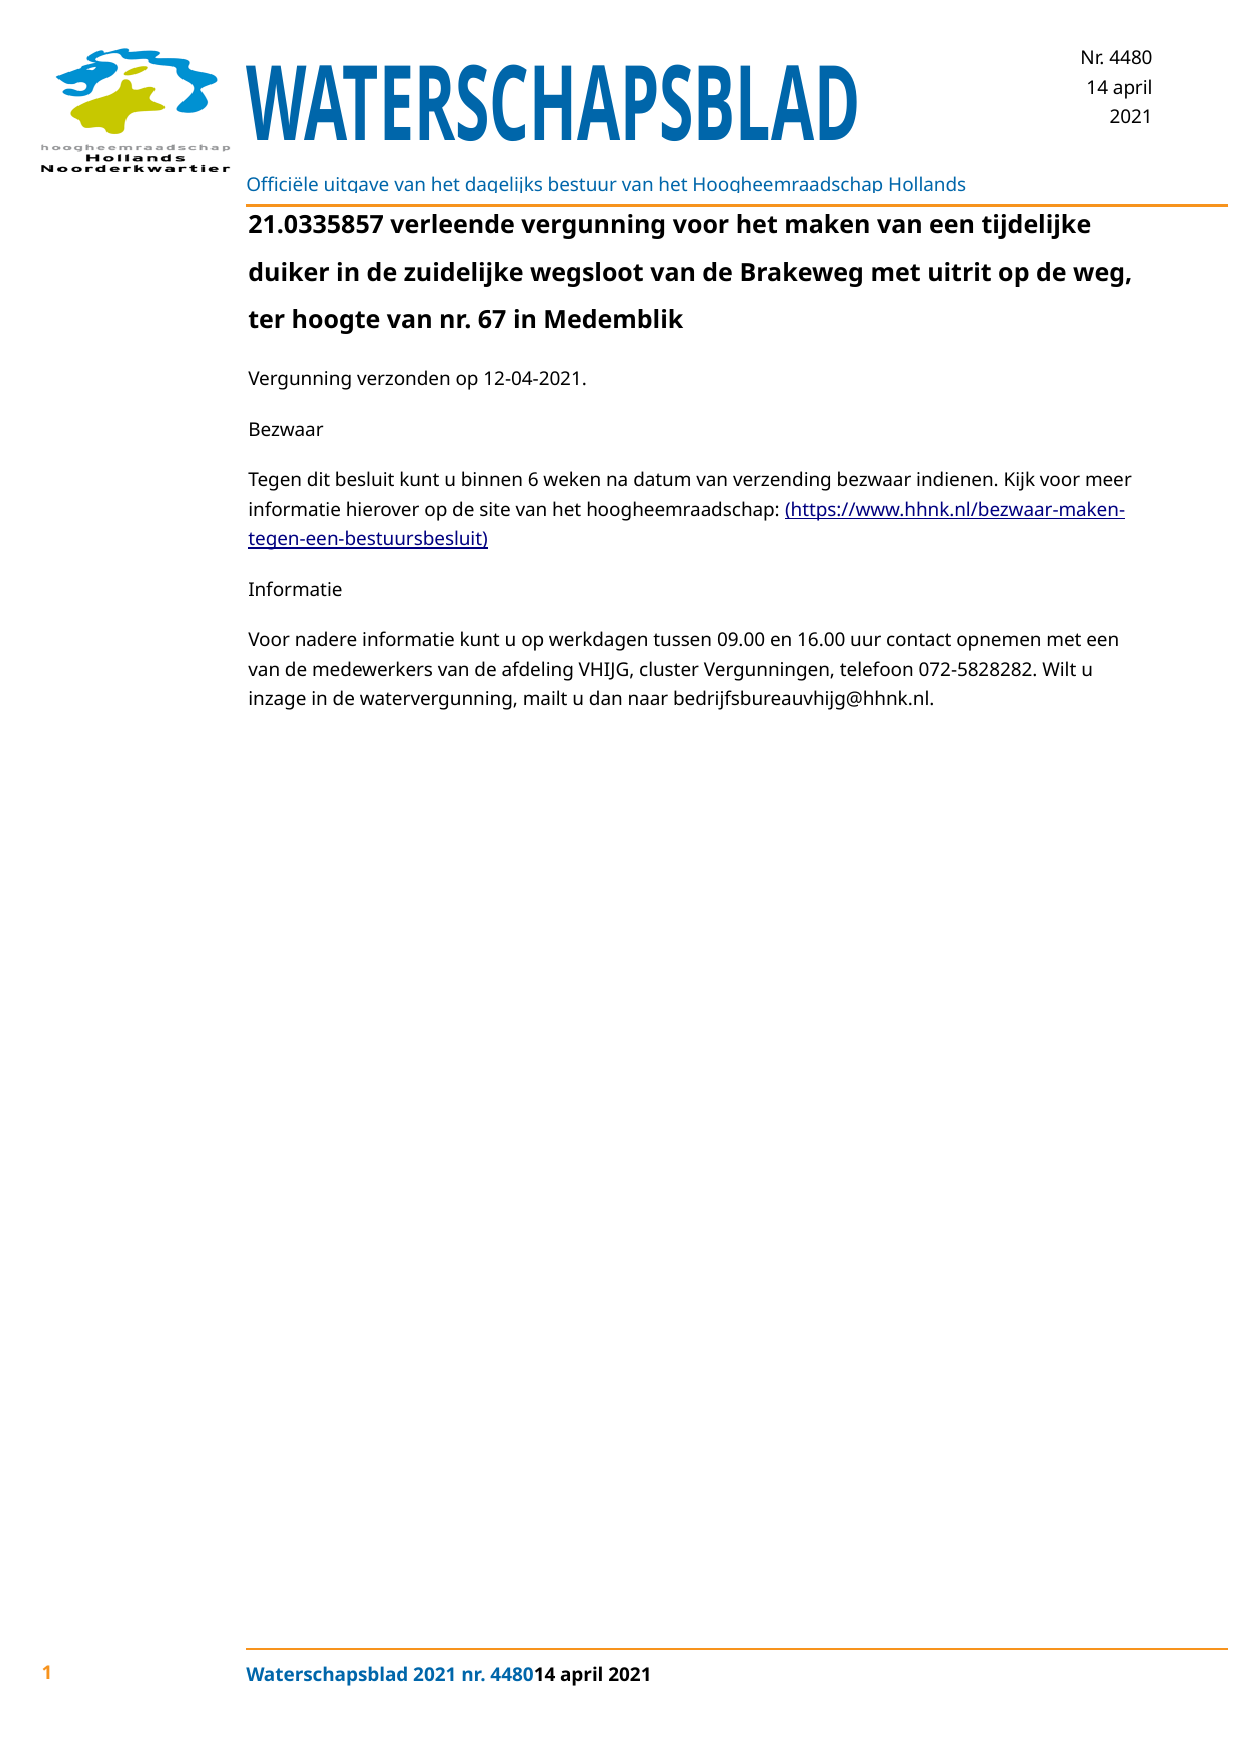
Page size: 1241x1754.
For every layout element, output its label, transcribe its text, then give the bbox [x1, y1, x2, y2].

text 21.0335857 verleende vergunning voor het maken van een tijdelijke duiker in de zuidelijke wegsloot van de Brakeweg met uitrit op de weg, ter hoogte van nr. 67 in Medemblik [248, 207, 1152, 336]
text Vergunning verzonden op 12-04-2021. [248, 366, 1152, 391]
text Voor nadere informatie kunt u op werkdagen tussen 09.00 en 16.00 uur contact opnemen met een van de medewerkers van de afdeling VHIJG, cluster Vergunningen, telefoon 072-5828282. Wilt u inzage in de watervergunning, mailt u dan naar bedrijfsbureauvhijg@hhnk.nl. [248, 626, 1152, 711]
text Tegen dit besluit kunt u binnen 6 weken na datum van verzending bezwaar indienen. Kijk voor meer informatie hierover op de site van het hoogheemraadschap: (https://www.hhnk.nl/bezwaar-maken-tegen-een-bestuursbesluit) [248, 466, 1152, 551]
text Informatie [248, 576, 1152, 602]
picture [41, 47, 231, 172]
text Bezwaar [248, 416, 1152, 442]
